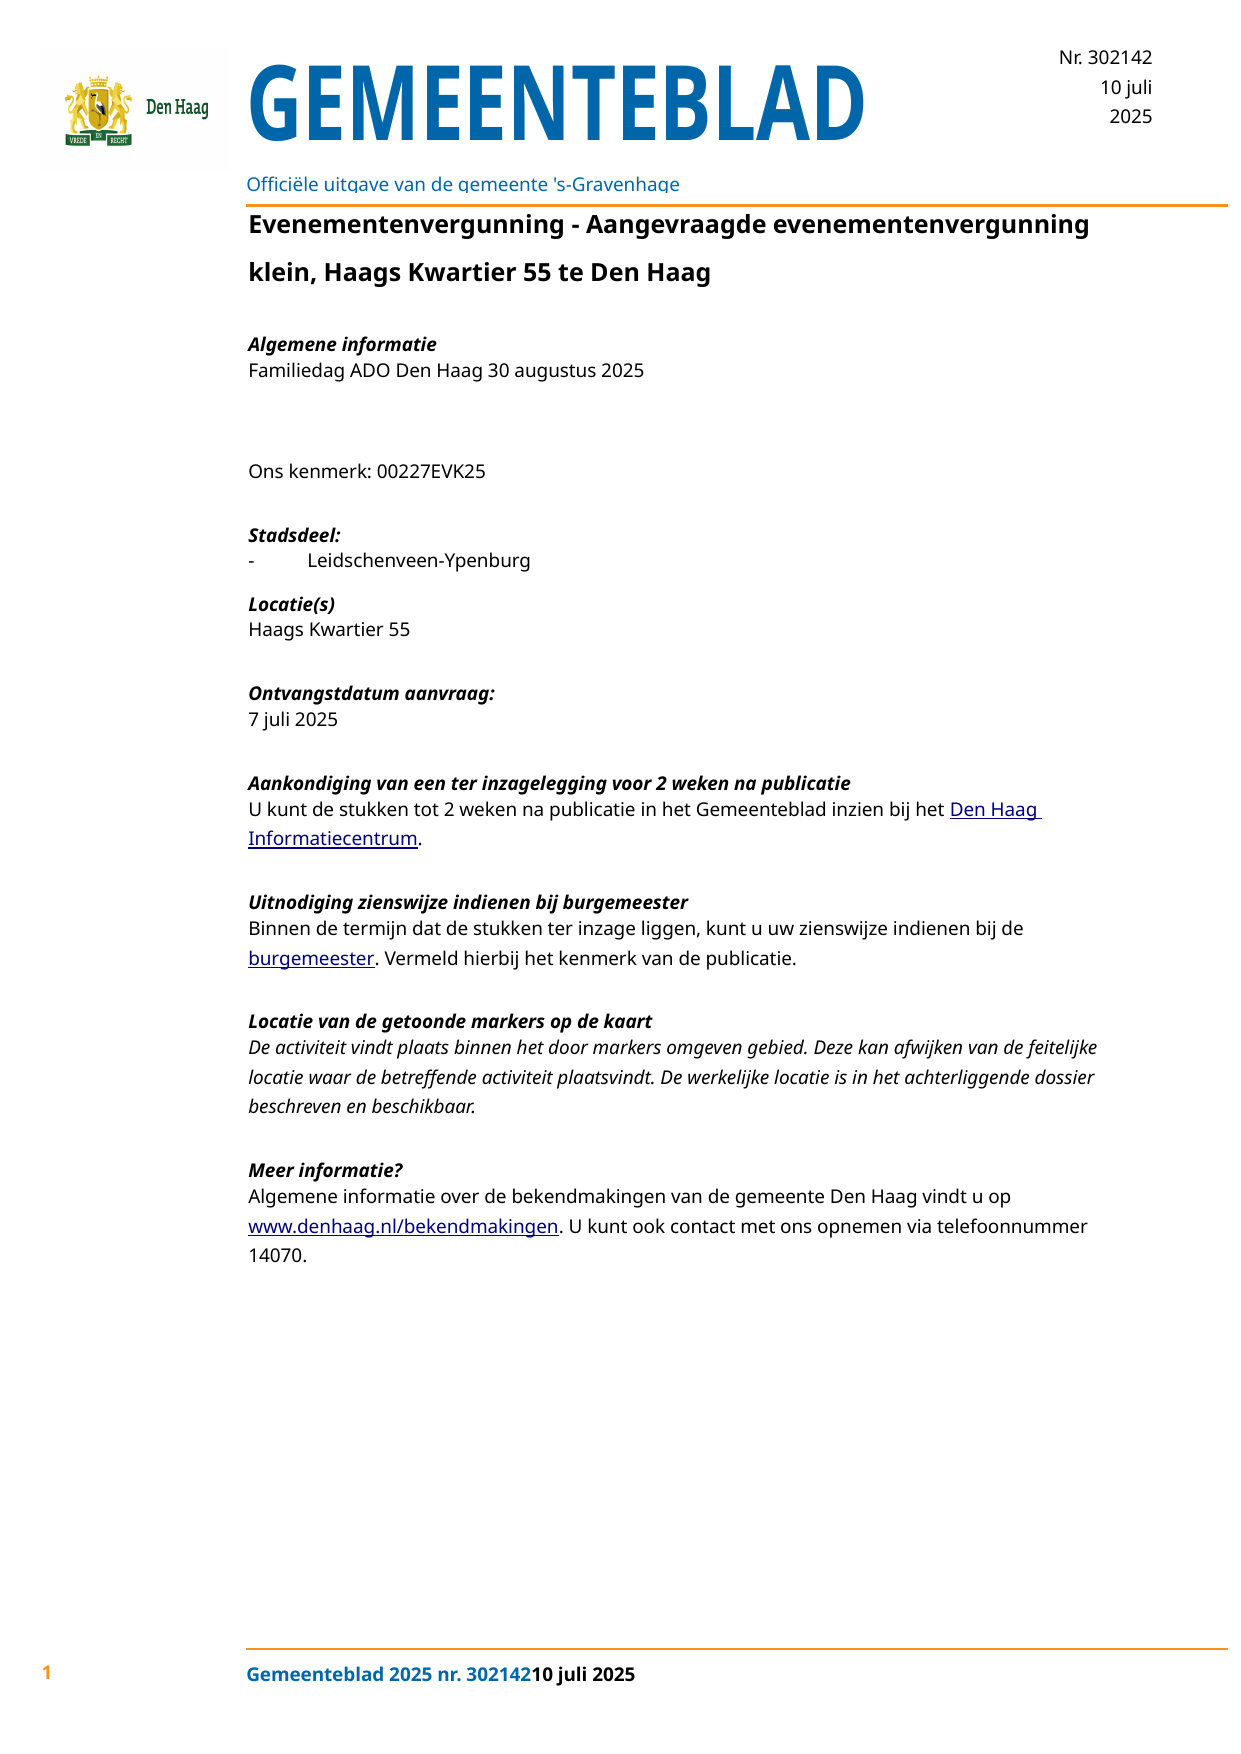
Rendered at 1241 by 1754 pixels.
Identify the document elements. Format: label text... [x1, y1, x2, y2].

text Ontvangstdatum aanvraag: [248, 681, 1152, 706]
picture [41, 47, 231, 172]
text De activiteit vindt plaats binnen het door markers omgeven gebied. Deze kan afwijken van de feitelijke locatie waar de betreffende activiteit plaatsvindt. De werkelijke locatie is in het achterliggende dossier beschreven en beschikbaar. [248, 1034, 1152, 1119]
text Stadsdeel: [248, 522, 1152, 548]
text Ons kenmerk: 00227EVK25 [248, 458, 1152, 484]
text Uitnodiging zienswijze indienen bij burgemeester [248, 889, 1152, 915]
text Locatie(s) [248, 591, 1152, 617]
text 7 juli 2025 [248, 706, 1152, 732]
text Evenementenvergunning - Aangevraagde evenementenvergunning klein, Haags Kwartier 55 te Den Haag [248, 207, 1152, 288]
text Haags Kwartier 55 [248, 617, 1152, 642]
text Familiedag ADO Den Haag 30 augustus 2025 [248, 357, 1152, 383]
text U kunt de stukken tot 2 weken na publicatie in het Gemeenteblad inzien bij het Den Haag Informatiecentrum. [248, 796, 1152, 851]
text Binnen de termijn dat de stukken ter inzage liggen, kunt u uw zienswijze indienen bij de burgemeester. Vermeld hierbij het kenmerk van de publicatie. [248, 915, 1152, 971]
text Aankondiging van een ter inzagelegging voor 2 weken na publicatie [248, 770, 1152, 796]
text Locatie van de getoonde markers op de kaart [248, 1009, 1152, 1034]
text Algemene informatie [248, 331, 1152, 357]
text Algemene informatie over de bekendmakingen van de gemeente Den Haag vindt u op www.denhaag.nl/bekendmakingen. U kunt ook contact met ons opnemen via telefoonnummer 14070. [248, 1183, 1152, 1268]
list Leidschenveen-Ypenburg [248, 548, 1152, 573]
text Meer informatie? [248, 1158, 1152, 1183]
